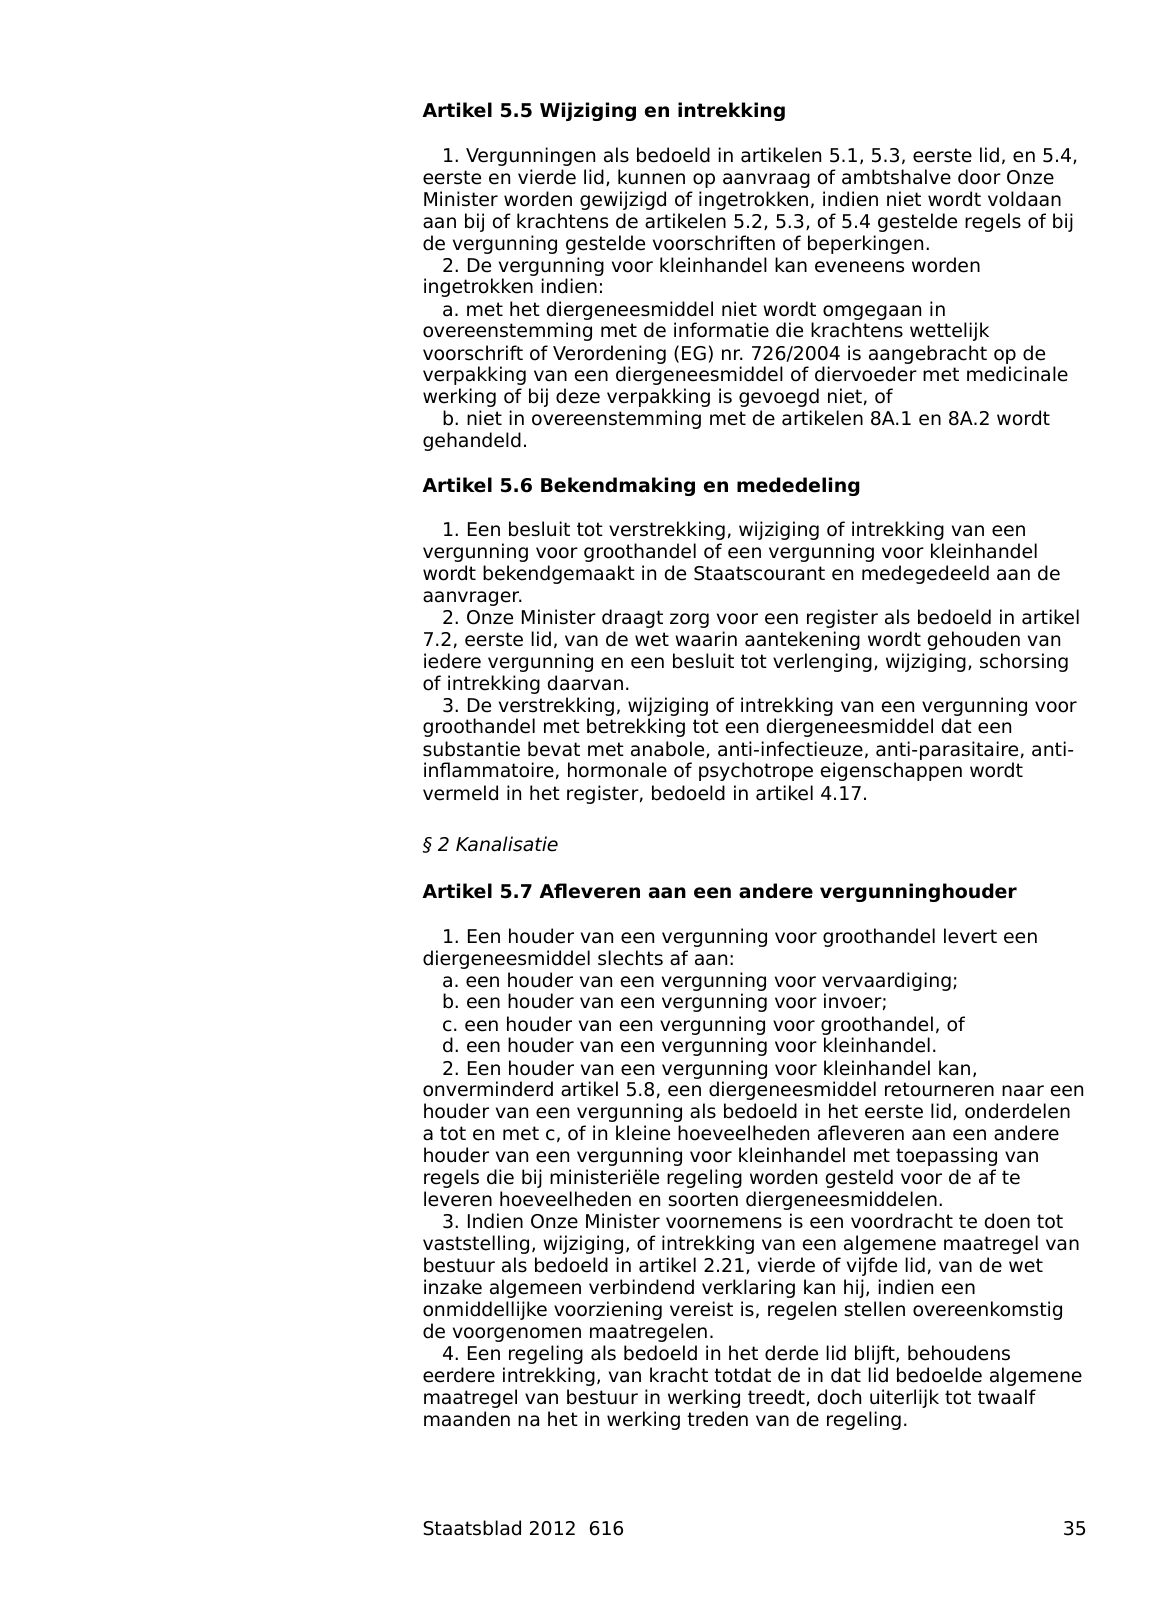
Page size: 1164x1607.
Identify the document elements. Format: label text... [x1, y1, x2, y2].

subtitle Artikel 5.6 Bekendmaking en mededeling [422, 474, 1087, 496]
text b. niet in overeenstemming met de artikelen 8A.1 en 8A.2 wordt gehandeld. [422, 408, 1087, 452]
text d. een houder van een vergunning voor kleinhandel. [422, 1035, 1087, 1057]
subtitle Artikel 5.7 Afleveren aan een andere vergunninghouder [422, 881, 1087, 903]
text 1. Vergunningen als bedoeld in artikelen 5.1, 5.3, eerste lid, en 5.4, eerste en vierde lid, kunnen op aanvraag of ambtshalve door Onze Minister worden gewijzigd of ingetrokken, indien niet wordt voldaan aan bij of krachtens de artikelen 5.2, 5.3, of 5.4 gestelde regels of bij de vergunning gestelde voorschriften of beperkingen. [422, 144, 1087, 254]
subtitle § 2 Kanalisatie [422, 834, 1087, 856]
text 2. Onze Minister draagt zorg voor een register als bedoeld in artikel 7.2, eerste lid, van de wet waarin aantekening wordt gehouden van iedere vergunning en een besluit tot verlenging, wijziging, schorsing of intrekking daarvan. [422, 607, 1087, 694]
text b. een houder van een vergunning voor invoer; [422, 991, 1087, 1013]
text a. met het diergeneesmiddel niet wordt omgegaan in overeenstemming met de informatie die krachtens wettelijk voorschrift of Verordening (EG) nr. 726/2004 is aangebracht op de verpakking van een diergeneesmiddel of diervoeder met medicinale werking of bij deze verpakking is gevoegd niet, of [422, 298, 1087, 408]
text 1. Een houder van een vergunning voor groothandel levert een diergeneesmiddel slechts af aan: [422, 926, 1087, 969]
text 2. De vergunning voor kleinhandel kan eveneens worden ingetrokken indien: [422, 254, 1087, 298]
text c. een houder van een vergunning voor groothandel, of [422, 1013, 1087, 1035]
text 2. Een houder van een vergunning voor kleinhandel kan, onverminderd artikel 5.8, een diergeneesmiddel retourneren naar een houder van een vergunning als bedoeld in het eerste lid, onderdelen a tot en met c, of in kleine hoeveelheden afleveren aan een andere houder van een vergunning voor kleinhandel met toepassing van regels die bij ministeriële regeling worden gesteld voor de af te leveren hoeveelheden en soorten diergeneesmiddelen. [422, 1057, 1087, 1211]
text 3. Indien Onze Minister voornemens is een voordracht te doen tot vaststelling, wijziging, of intrekking van een algemene maatregel van bestuur als bedoeld in artikel 2.21, vierde of vijfde lid, van de wet inzake algemeen verbindend verklaring kan hij, indien een onmiddellijke voorziening vereist is, regelen stellen overeenkomstig de voorgenomen maatregelen. [422, 1211, 1087, 1343]
text 3. De verstrekking, wijziging of intrekking van een vergunning voor groothandel met betrekking tot een diergeneesmiddel dat een substantie bevat met anabole, anti-infectieuze, anti-parasitaire, anti-inflammatoire, hormonale of psychotrope eigenschappen wordt vermeld in het register, bedoeld in artikel 4.17. [422, 694, 1087, 804]
text 4. Een regeling als bedoeld in het derde lid blijft, behoudens eerdere intrekking, van kracht totdat de in dat lid bedoelde algemene maatregel van bestuur in werking treedt, doch uiterlijk tot twaalf maanden na het in werking treden van de regeling. [422, 1343, 1087, 1431]
text a. een houder van een vergunning voor vervaardiging; [422, 969, 1087, 991]
text 1. Een besluit tot verstrekking, wijziging of intrekking van een vergunning voor groothandel of een vergunning voor kleinhandel wordt bekendgemaakt in de Staatscourant en medegedeeld aan de aanvrager. [422, 519, 1087, 607]
subtitle Artikel 5.5 Wijziging en intrekking [422, 100, 1087, 122]
